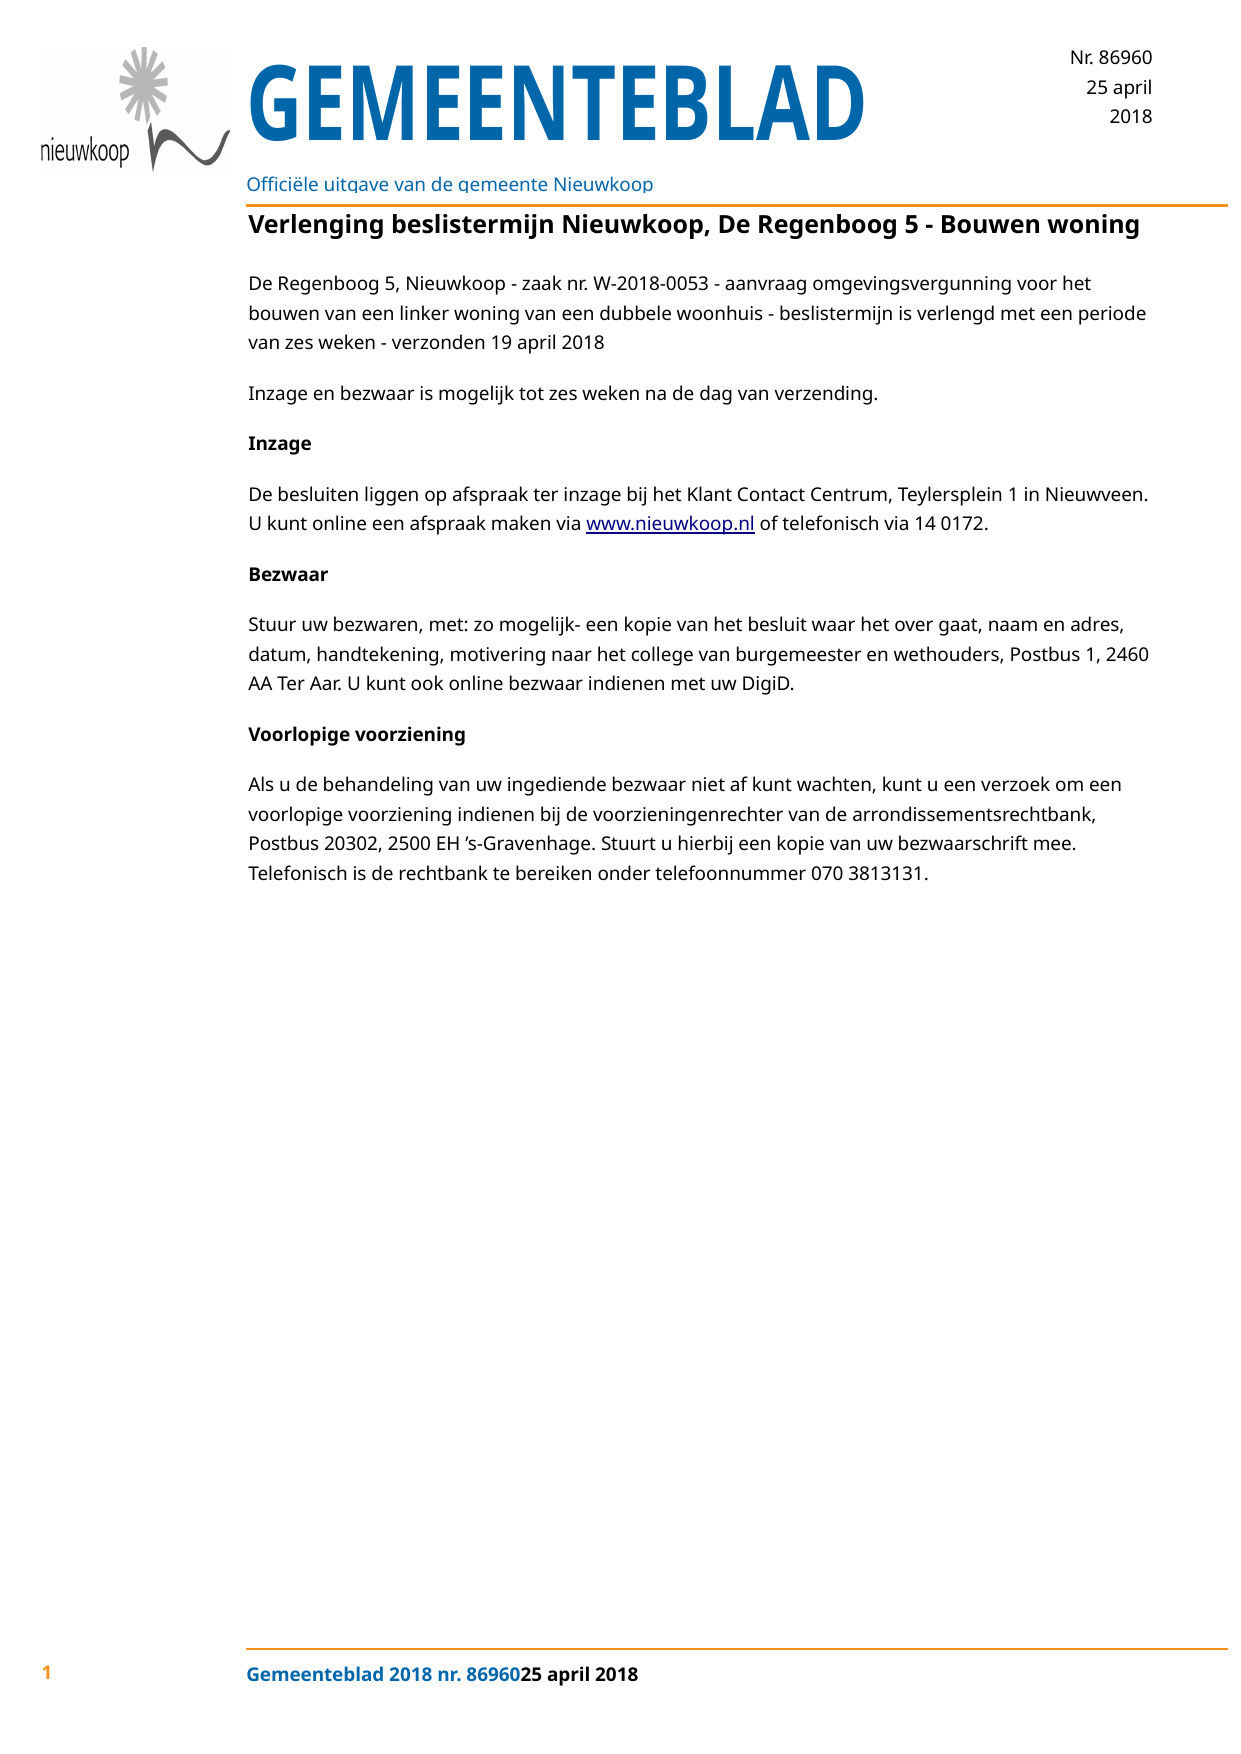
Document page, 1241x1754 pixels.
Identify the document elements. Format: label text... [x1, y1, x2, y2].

text Stuur uw bezwaren, met: zo mogelijk- een kopie van het besluit waar het over gaat, naam en adres, datum, handtekening, motivering naar het college van burgemeester en wethouders, Postbus 1, 2460 AA Ter Aar. U kunt ook online bezwaar indienen met uw DigiD. [248, 611, 1152, 696]
text Bezwaar [248, 561, 1152, 586]
text Als u de behandeling van uw ingediende bezwaar niet af kunt wachten, kunt u een verzoek om een voorlopige voorziening indienen bij de voorzieningenrechter van de arrondissementsrechtbank, Postbus 20302, 2500 EH ’s-Gravenhage. Stuurt u hierbij een kopie van uw bezwaarschrift mee. Telefonisch is de rechtbank te bereiken onder telefoonnummer 070 3813131. [248, 771, 1152, 886]
text Voorlopige voorziening [248, 721, 1152, 746]
text Inzage en bezwaar is mogelijk tot zes weken na de dag van verzending. [248, 380, 1152, 406]
text De besluiten liggen op afspraak ter inzage bij het Klant Contact Centrum, Teylersplein 1 in Nieuwveen. U kunt online een afspraak maken via www.nieuwkoop.nl of telefonisch via 14 0172. [248, 481, 1152, 536]
text Inzage [248, 430, 1152, 456]
text Verlenging beslistermijn Nieuwkoop, De Regenboog 5 - Bouwen woning [248, 207, 1152, 241]
text De Regenboog 5, Nieuwkoop - zaak nr. W-2018-0053 - aanvraag omgevingsvergunning voor het bouwen van een linker woning van een dubbele woonhuis - beslistermijn is verlengd met een periode van zes weken - verzonden 19 april 2018 [248, 270, 1152, 355]
picture [41, 47, 231, 172]
